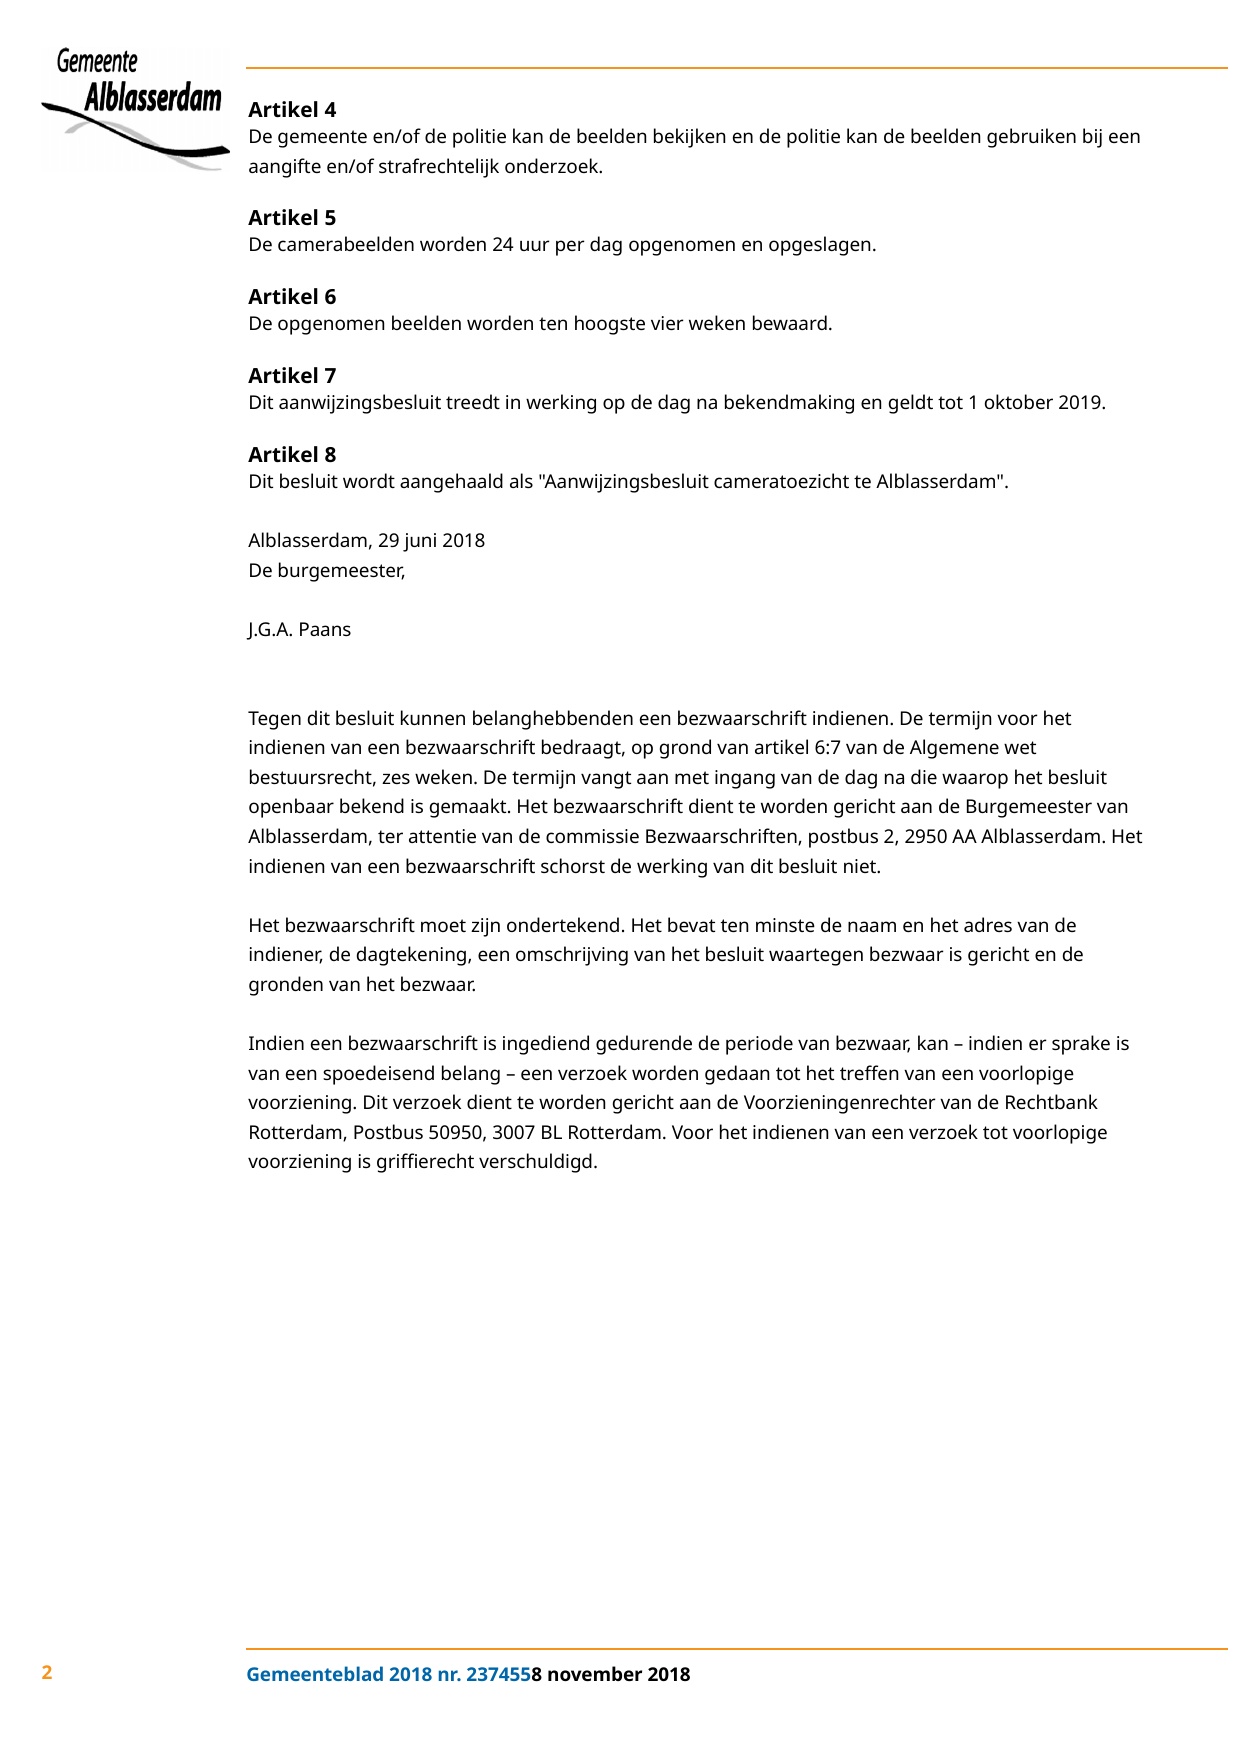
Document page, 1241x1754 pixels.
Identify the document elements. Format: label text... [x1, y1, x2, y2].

text Dit besluit wordt aangehaald als "Aanwijzingsbesluit cameratoezicht te Alblasserdam". [248, 468, 1152, 494]
text Dit aanwijzingsbesluit treedt in werking op de dag na bekendmaking en geldt tot 1 oktober 2019. [248, 389, 1152, 415]
picture [41, 47, 231, 172]
text De opgenomen beelden worden ten hoogste vier weken bewaard. [248, 311, 1152, 336]
text Artikel 4 [248, 95, 1152, 123]
text Alblasserdam, 29 juni 2018 [248, 527, 1152, 553]
text De camerabeelden worden 24 uur per dag opgenomen en opgeslagen. [248, 232, 1152, 257]
text Indien een bezwaarschrift is ingediend gedurende de periode van bezwaar, kan – indien er sprake is van een spoedeisend belang – een verzoek worden gedaan tot het treffen van een voorlopige voorziening. Dit verzoek dient te worden gericht aan de Voorzieningenrechter van de Rechtbank Rotterdam, Postbus 50950, 3007 BL Rotterdam. Voor het indienen van een verzoek tot voorlopige voorziening is griffierecht verschuldigd. [248, 1030, 1152, 1174]
text Artikel 8 [248, 440, 1152, 468]
text J.G.A. Paans [248, 616, 1152, 642]
text Artikel 7 [248, 361, 1152, 389]
text Tegen dit besluit kunnen belanghebbenden een bezwaarschrift indienen. De termijn voor het indienen van een bezwaarschrift bedraagt, op grond van artikel 6:7 van de Algemene wet bestuursrecht, zes weken. De termijn vangt aan met ingang van de dag na die waarop het besluit openbaar bekend is gemaakt. Het bezwaarschrift dient te worden gericht aan de Burgemeester van Alblasserdam, ter attentie van de commissie Bezwaarschriften, postbus 2, 2950 AA Alblasserdam. Het indienen van een bezwaarschrift schorst de werking van dit besluit niet. [248, 705, 1152, 878]
text Het bezwaarschrift moet zijn ondertekend. Het bevat ten minste de naam en het adres van de indiener, de dagtekening, een omschrijving van het besluit waartegen bezwaar is gericht en de gronden van het bezwaar. [248, 912, 1152, 997]
text Artikel 6 [248, 282, 1152, 311]
text De burgemeester, [248, 557, 1152, 583]
text De gemeente en/of de politie kan de beelden bekijken en de politie kan de beelden gebruiken bij een aangifte en/of strafrechtelijk onderzoek. [248, 123, 1152, 178]
text Artikel 5 [248, 203, 1152, 232]
